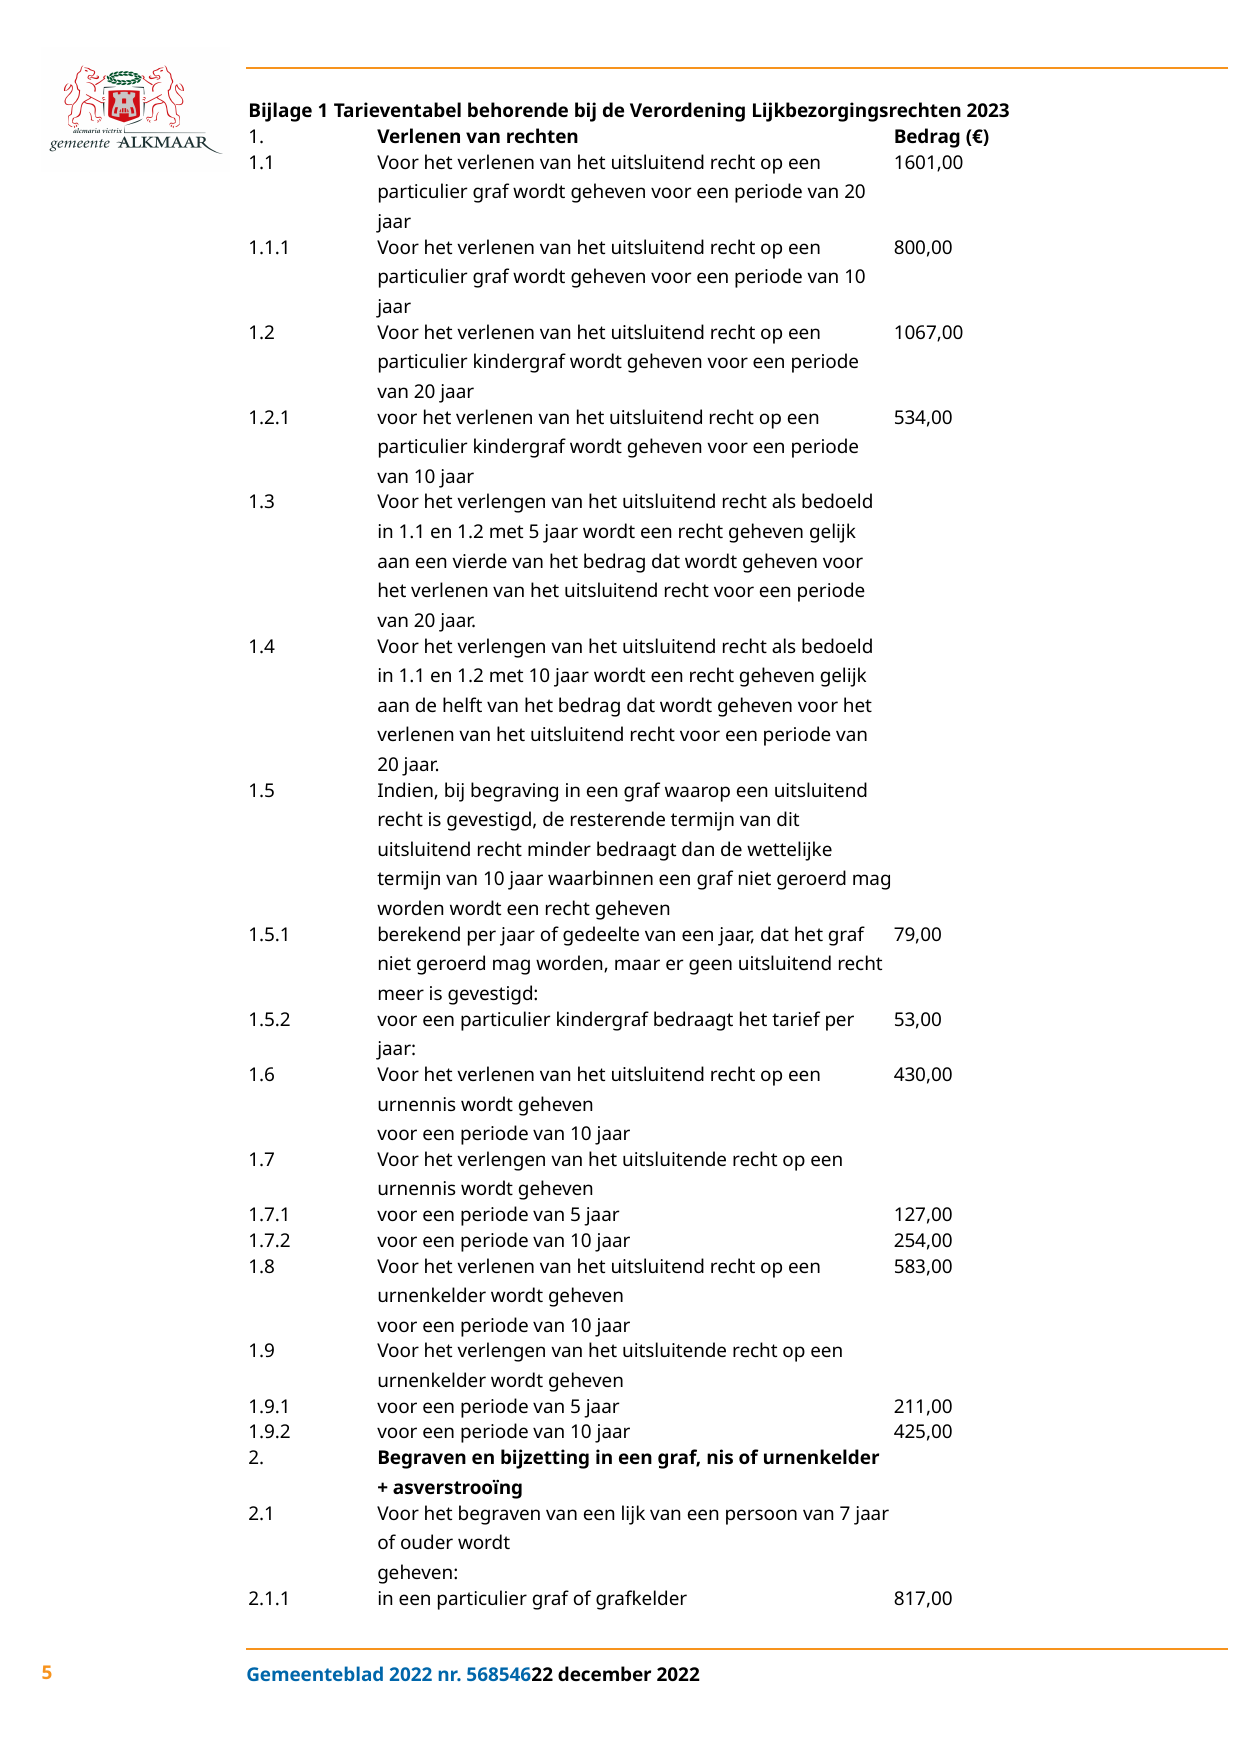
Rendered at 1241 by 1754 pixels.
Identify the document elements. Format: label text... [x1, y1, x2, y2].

table_cell [894, 1445, 1022, 1500]
table_cell Voor het verlenen van het uitsluitend recht op een particulier kindergraf wordt geheven voor een periode van 20 jaar [377, 319, 893, 404]
table_cell 127,00 [894, 1201, 1022, 1227]
table_cell Voor het verlengen van het uitsluitend recht als bedoeld in 1.1 en 1.2 met 10 jaar wordt een recht geheven gelijk aan de helft van het bedrag dat wordt geheven voor het verlenen van het uitsluitend recht voor een periode van 20 jaar. [377, 633, 893, 777]
table_cell Indien, bij begraving in een graf waarop een uitsluitend recht is gevestigd, de resterende termijn van dit uitsluitend recht minder bedraagt dan de wettelijke termijn van 10 jaar waarbinnen een graf niet geroerd mag worden wordt een recht geheven [377, 777, 893, 921]
table_cell 583,00 [894, 1253, 1022, 1338]
table_cell 1.5.1 [248, 921, 377, 1006]
table_cell 1.2 [248, 319, 377, 404]
table_cell [894, 489, 1022, 633]
table_cell 79,00 [894, 921, 1022, 1006]
table_cell berekend per jaar of gedeelte van een jaar, dat het graf niet geroerd mag worden, maar er geen uitsluitend recht meer is gevestigd: [377, 921, 893, 1006]
table_cell 800,00 [894, 234, 1022, 319]
table_cell 1.6 [248, 1061, 377, 1146]
table_cell Voor het verlenen van het uitsluitend recht op een urnennis wordt geheven voor een periode van 10 jaar [377, 1061, 893, 1146]
table_cell voor een periode van 10 jaar [377, 1419, 893, 1444]
table_cell 254,00 [894, 1227, 1022, 1253]
table_cell Begraven en bijzetting in een graf, nis of urnenkelder + asverstrooïng [377, 1445, 893, 1500]
table_cell 1.1.1 [248, 234, 377, 319]
table_cell 1.9 [248, 1338, 377, 1393]
table_cell 2. [248, 1445, 377, 1500]
picture [41, 47, 231, 172]
table_cell Voor het verlenen van het uitsluitend recht op een urnenkelder wordt geheven voor een periode van 10 jaar [377, 1253, 893, 1338]
table_cell voor een periode van 5 jaar [377, 1393, 893, 1419]
table_cell 1.9.2 [248, 1419, 377, 1444]
table_cell Voor het verlenen van het uitsluitend recht op een particulier graf wordt geheven voor een periode van 20 jaar [377, 149, 893, 234]
table_cell Voor het begraven van een lijk van een persoon van 7 jaar of ouder wordt geheven: [377, 1500, 893, 1585]
table_cell Voor het verlengen van het uitsluitend recht als bedoeld in 1.1 en 1.2 met 5 jaar wordt een recht geheven gelijk aan een vierde van het bedrag dat wordt geheven voor het verlenen van het uitsluitend recht voor een periode van 20 jaar. [377, 489, 893, 633]
table_cell 1.7 [248, 1146, 377, 1201]
text Bijlage 1 Tarieventabel behorende bij de Verordening Lijkbezorgingsrechten 2023 [248, 95, 1152, 123]
table_cell 1.3 [248, 489, 377, 633]
table_cell 430,00 [894, 1061, 1022, 1146]
table_cell Voor het verlengen van het uitsluitende recht op een urnenkelder wordt geheven [377, 1338, 893, 1393]
table_cell 1067,00 [894, 319, 1022, 404]
table_cell voor het verlenen van het uitsluitend recht op een particulier kindergraf wordt geheven voor een periode van 10 jaar [377, 404, 893, 489]
table_cell 2.1 [248, 1500, 377, 1585]
table_cell 1.9.1 [248, 1393, 377, 1419]
table_cell 211,00 [894, 1393, 1022, 1419]
table_cell voor een periode van 5 jaar [377, 1201, 893, 1227]
table_cell voor een periode van 10 jaar [377, 1227, 893, 1253]
table_cell 1601,00 [894, 149, 1022, 234]
table_cell 1.5.2 [248, 1006, 377, 1061]
table_cell 1.2.1 [248, 404, 377, 489]
table_cell 1.8 [248, 1253, 377, 1338]
table_cell 534,00 [894, 404, 1022, 489]
table_cell voor een particulier kindergraf bedraagt het tarief per jaar: [377, 1006, 893, 1061]
table_cell [894, 1500, 1022, 1585]
table_cell 425,00 [894, 1419, 1022, 1444]
table_cell [894, 777, 1022, 921]
table_cell 1.7.1 [248, 1201, 377, 1227]
table_cell [894, 1338, 1022, 1393]
table_cell 1.5 [248, 777, 377, 921]
table_cell [894, 633, 1022, 777]
table_cell 1.1 [248, 149, 377, 234]
table_header Bedrag (€) [894, 124, 1022, 149]
table_cell [894, 1146, 1022, 1201]
table_cell Voor het verlengen van het uitsluitende recht op een urnennis wordt geheven [377, 1146, 893, 1201]
table_cell 2.1.1 [248, 1585, 377, 1610]
table_cell 1.7.2 [248, 1227, 377, 1253]
table_cell 53,00 [894, 1006, 1022, 1061]
table_cell 817,00 [894, 1585, 1022, 1610]
table_header 1. [248, 124, 377, 149]
table_cell in een particulier graf of grafkelder [377, 1585, 893, 1610]
table_cell 1.4 [248, 633, 377, 777]
table_header Verlenen van rechten [377, 124, 893, 149]
table_cell Voor het verlenen van het uitsluitend recht op een particulier graf wordt geheven voor een periode van 10 jaar [377, 234, 893, 319]
